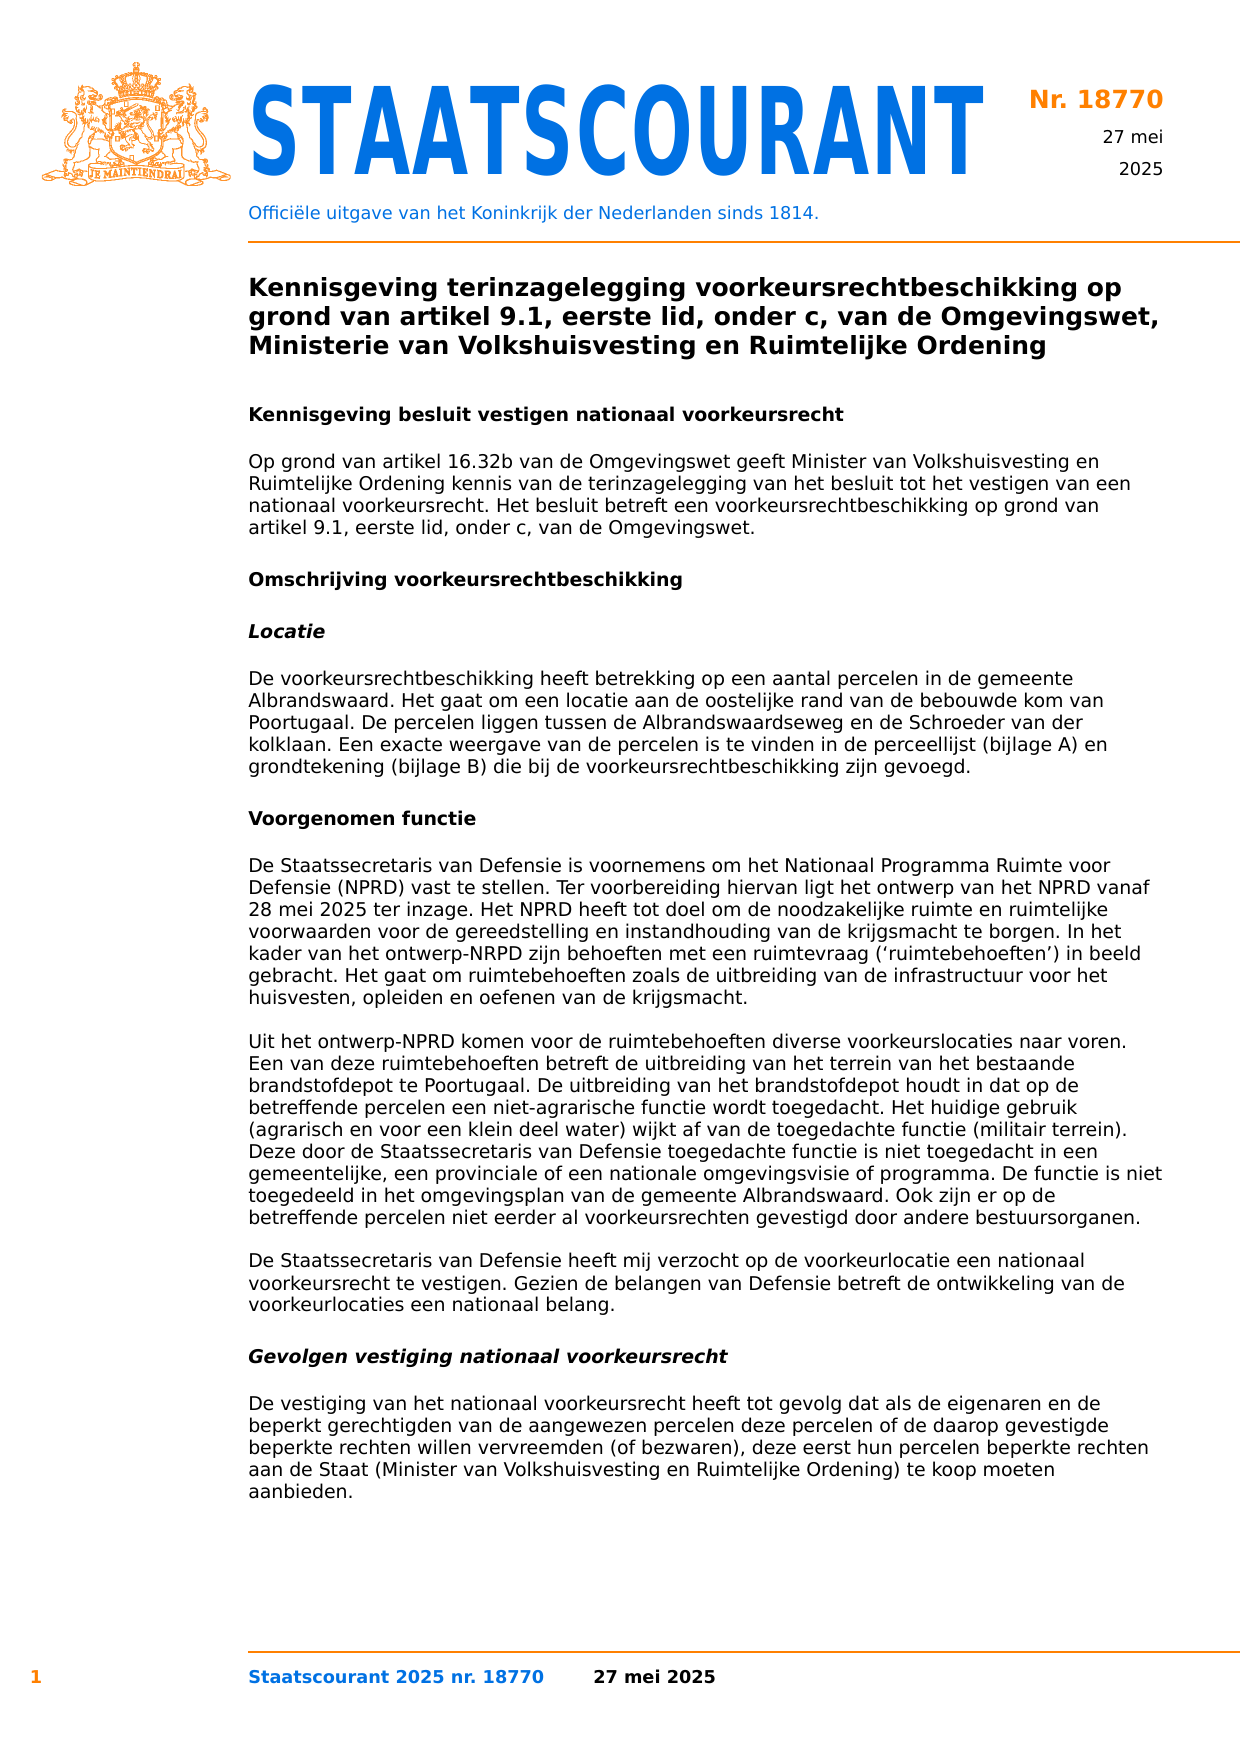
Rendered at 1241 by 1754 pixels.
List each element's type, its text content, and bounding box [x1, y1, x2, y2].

subtitle Kennisgeving besluit vestigen nationaal voorkeursrecht [248, 404, 1163, 426]
text Op grond van artikel 16.32b van de Omgevingswet geeft Minister van Volkshuisvesting en Ruimtelijke Ordening kennis van de terinzagelegging van het besluit tot het vestigen van een nationaal voorkeursrecht. Het besluit betreft een voorkeursrechtbeschikking op grond van artikel 9.1, eerste lid, onder c, van de Omgevingswet. [248, 451, 1163, 539]
subtitle Voorgenomen functie [248, 808, 1163, 830]
table_header Nr. 18770 [998, 62, 1240, 121]
subtitle Locatie [248, 621, 1163, 643]
table_cell 27 mei [998, 121, 1240, 153]
table_header [25, 62, 248, 241]
picture [41, 62, 231, 186]
subtitle Kennisgeving terinzagelegging voorkeursrechtbeschikking op grond van artikel 9.1, eerste lid, onder c, van de Omgevingswet, Ministerie van Volkshuisvesting en Ruimtelijke Ordening [248, 273, 1163, 361]
text De voorkeursrechtbeschikking heeft betrekking op een aantal percelen in de gemeente Albrandswaard. Het gaat om een locatie aan de oostelijke rand van de bebouwde kom van Poortugaal. De percelen liggen tussen de Albrandswaardseweg en de Schroeder van der kolklaan. Een exacte weergave van de percelen is te vinden in de perceellijst (bijlage A) en grondtekening (bijlage B) die bij de voorkeursrechtbeschikking zijn gevoegd. [248, 668, 1163, 778]
text De vestiging van het nationaal voorkeursrecht heeft tot gevolg dat als de eigenaren en de beperkt gerechtigden van de aangewezen percelen deze percelen of de daarop gevestigde beperkte rechten willen vervreemden (of bezwaren), deze eerst hun percelen beperkte rechten aan de Staat (Minister van Volkshuisvesting en Ruimtelijke Ordening) te koop moeten aanbieden. [248, 1393, 1163, 1503]
subtitle Omschrijving voorkeursrechtbeschikking [248, 569, 1163, 591]
text De Staatssecretaris van Defensie heeft mij verzocht op de voorkeurlocatie een nationaal voorkeursrecht te vestigen. Gezien de belangen van Defensie betreft de ontwikkeling van de voorkeurlocaties een nationaal belang. [248, 1250, 1163, 1316]
table_cell Officiële uitgave van het Koninkrijk der Nederlanden sinds 1814. [248, 203, 1240, 241]
subtitle Gevolgen vestiging nationaal voorkeursrecht [248, 1346, 1163, 1368]
text De Staatssecretaris van Defensie is voornemens om het Nationaal Programma Ruimte voor Defensie (NPRD) vast te stellen. Ter voorbereiding hiervan ligt het ontwerp van het NPRD vanaf 28 mei 2025 ter inzage. Het NPRD heeft tot doel om de noodzakelijke ruimte en ruimtelijke voorwaarden voor de gereedstelling en instandhouding van de krijgsmacht te borgen. In het kader van het ontwerp-NRPD zijn behoeften met een ruimtevraag (‘ruimtebehoeften’) in beeld gebracht. Het gaat om ruimtebehoeften zoals de uitbreiding van de infrastructuur voor het huisvesten, opleiden en oefenen van de krijgsmacht. [248, 855, 1163, 1009]
table_header STAATSCOURANT [248, 62, 998, 203]
text Uit het ontwerp-NPRD komen voor de ruimtebehoeften diverse voorkeurslocaties naar voren. Een van deze ruimtebehoeften betreft de uitbreiding van het terrein van het bestaande brandstofdepot te Poortugaal. De uitbreiding van het brandstofdepot houdt in dat op de betreffende percelen een niet-agrarische functie wordt toegedacht. Het huidige gebruik (agrarisch en voor een klein deel water) wijkt af van de toegedachte functie (militair terrein). Deze door de Staatssecretaris van Defensie toegedachte functie is niet toegedacht in een gemeentelijke, een provinciale of een nationale omgevingsvisie of programma. De functie is niet toegedeeld in het omgevingsplan van de gemeente Albrandswaard. Ook zijn er op de betreffende percelen niet eerder al voorkeursrechten gevestigd door andere bestuursorganen. [248, 1031, 1163, 1228]
table_cell 2025 [998, 153, 1240, 203]
